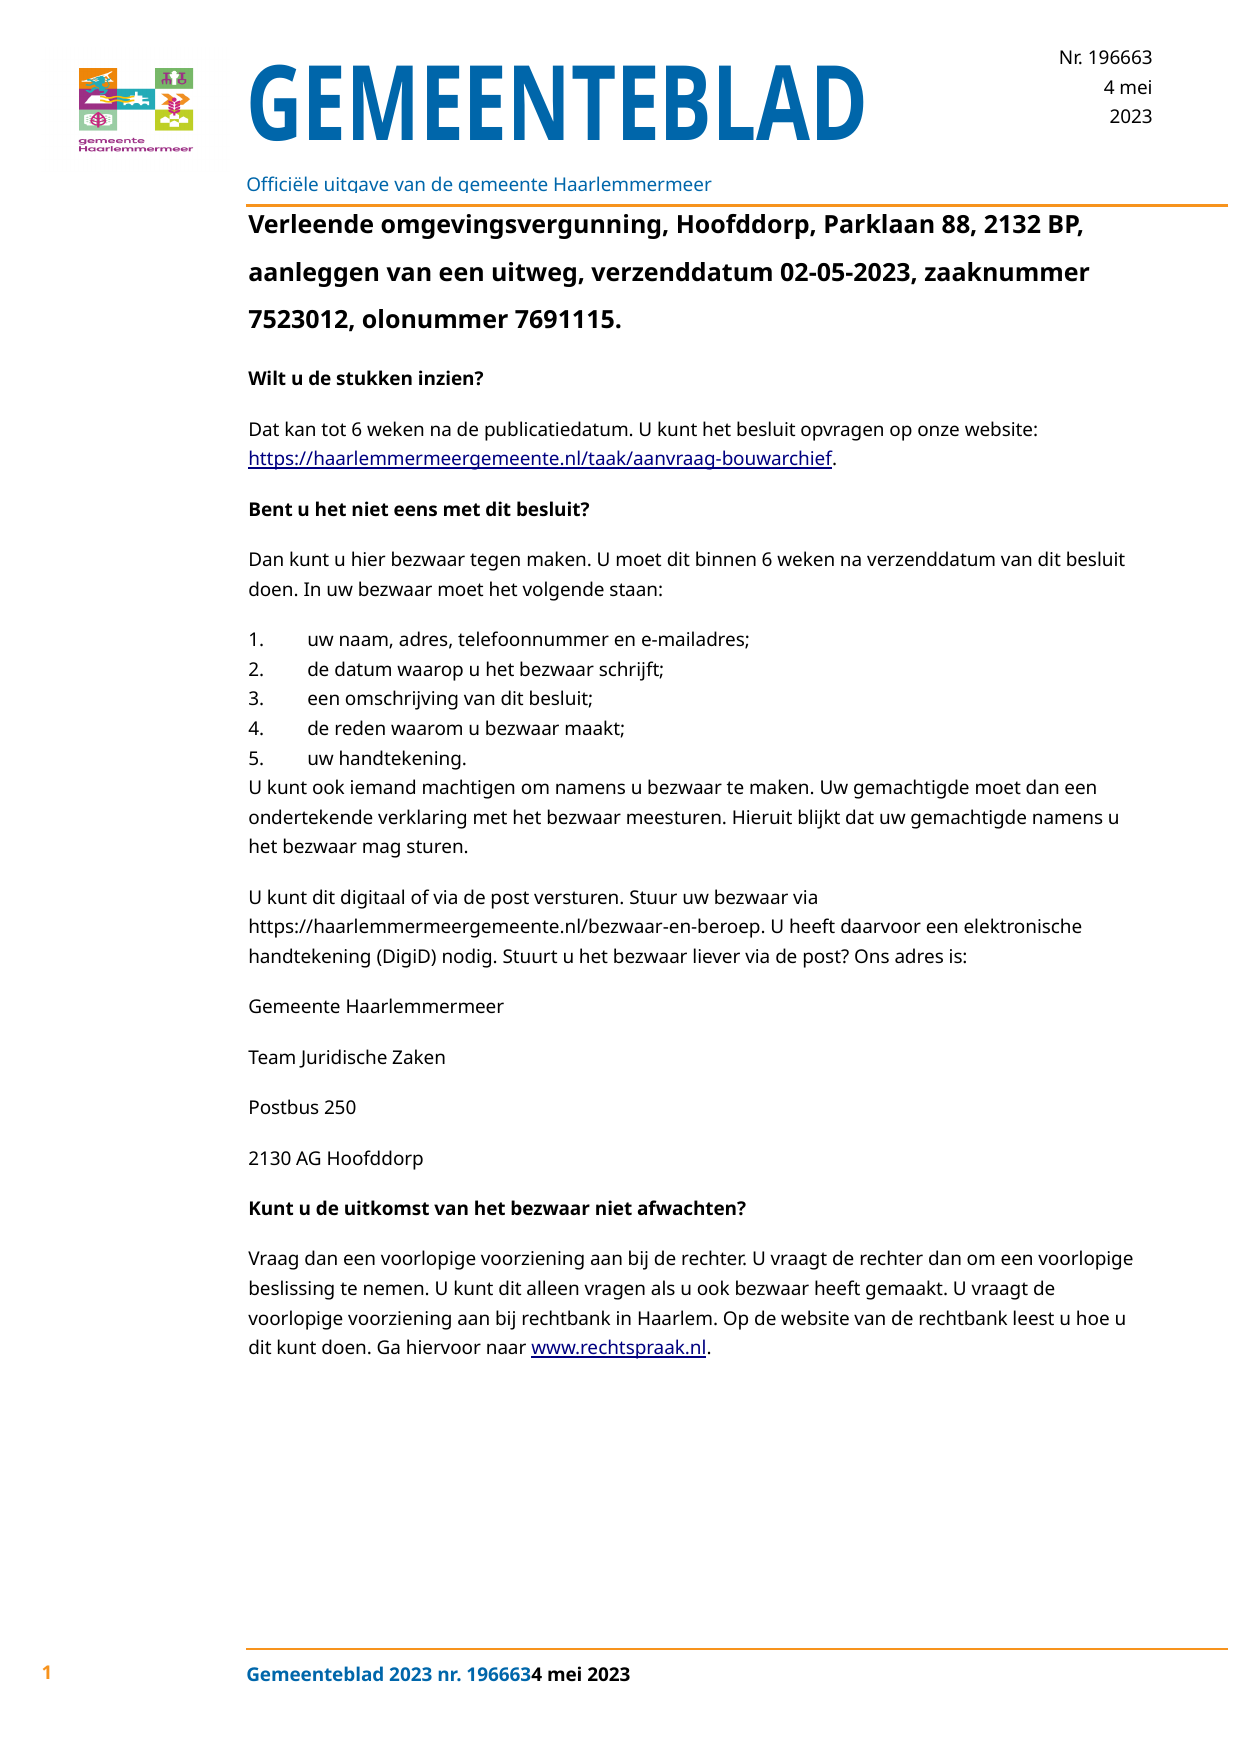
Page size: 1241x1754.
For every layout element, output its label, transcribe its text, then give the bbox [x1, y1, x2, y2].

text Wilt u de stukken inzien? [248, 366, 1152, 391]
text U kunt ook iemand machtigen om namens u bezwaar te maken. Uw gemachtigde moet dan een ondertekende verklaring met het bezwaar meesturen. Hieruit blijkt dat uw gemachtigde namens u het bezwaar mag sturen. [248, 774, 1152, 859]
list uw handtekening. [248, 745, 1152, 770]
text Kunt u de uitkomst van het bezwaar niet afwachten? [248, 1195, 1152, 1221]
text Bent u het niet eens met dit besluit? [248, 496, 1152, 522]
text Dat kan tot 6 weken na de publicatiedatum. U kunt het besluit opvragen op onze website: https://haarlemmermeergemeente.nl/taak/aanvraag-bouwarchief. [248, 416, 1152, 471]
list de datum waarop u het bezwaar schrijft; [248, 656, 1152, 682]
list een omschrijving van dit besluit; [248, 686, 1152, 711]
text Gemeente Haarlemmermeer [248, 993, 1152, 1019]
list de reden waarom u bezwaar maakt; [248, 715, 1152, 741]
list uw naam, adres, telefoonnummer en e-mailadres; [248, 626, 1152, 652]
text 2130 AG Hoofddorp [248, 1145, 1152, 1170]
picture [41, 47, 231, 172]
text Postbus 250 [248, 1094, 1152, 1120]
text Verleende omgevingsvergunning, Hoofddorp, Parklaan 88, 2132 BP, aanleggen van een uitweg, verzenddatum 02-05-2023, zaaknummer 7523012, olonummer 7691115. [248, 207, 1152, 336]
text Vraag dan een voorlopige voorziening aan bij de rechter. U vraagt de rechter dan om een voorlopige beslissing te nemen. U kunt dit alleen vragen als u ook bezwaar heeft gemaakt. U vraagt de voorlopige voorziening aan bij rechtbank in Haarlem. Op de website van de rechtbank leest u hoe u dit kunt doen. Ga hiervoor naar www.rechtspraak.nl. [248, 1246, 1152, 1360]
text Dan kunt u hier bezwaar tegen maken. U moet dit binnen 6 weken na verzenddatum van dit besluit doen. In uw bezwaar moet het volgende staan: [248, 546, 1152, 602]
text U kunt dit digitaal of via de post versturen. Stuur uw bezwaar via https://haarlemmermeergemeente.nl/bezwaar-en-beroep. U heeft daarvoor een elektronische handtekening (DigiD) nodig. Stuurt u het bezwaar liever via de post? Ons adres is: [248, 884, 1152, 969]
text Team Juridische Zaken [248, 1044, 1152, 1069]
